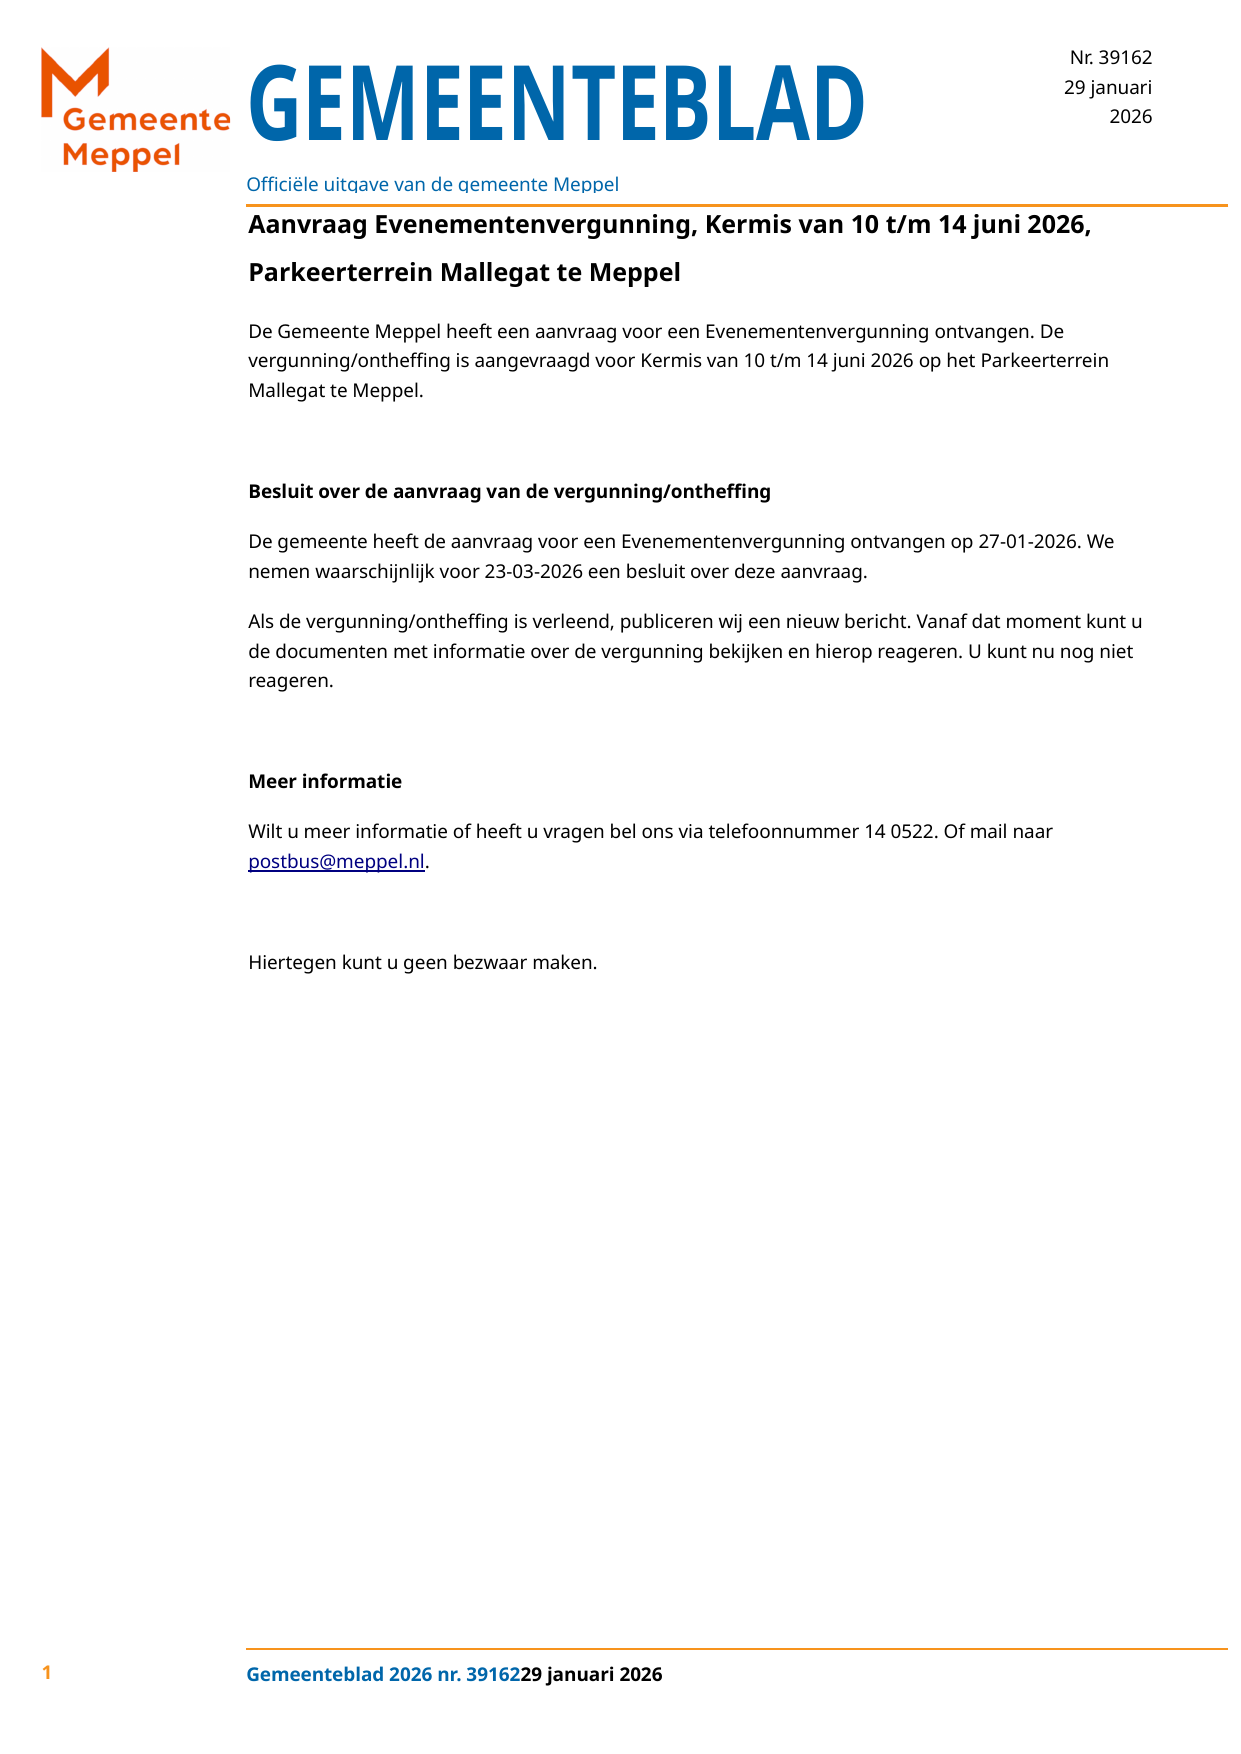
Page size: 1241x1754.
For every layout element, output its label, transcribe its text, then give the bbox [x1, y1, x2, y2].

text Wilt u meer informatie of heeft u vragen bel ons via telefoonnummer 14 0522. Of mail naar postbus@meppel.nl. [248, 819, 1152, 874]
picture [41, 47, 231, 172]
text De Gemeente Meppel heeft een aanvraag voor een Evenementenvergunning ontvangen. De vergunning/ontheffing is aangevraagd voor Kermis van 10 t/m 14 juni 2026 op het Parkeerterrein Mallegat te Meppel. [248, 318, 1152, 403]
text Besluit over de aanvraag van de vergunning/ontheffing [248, 478, 1152, 504]
text Hiertegen kunt u geen bezwaar maken. [248, 949, 1152, 975]
text De gemeente heeft de aanvraag voor een Evenementenvergunning ontvangen op 27-01-2026. We nemen waarschijnlijk voor 23-03-2026 een besluit over deze aanvraag. [248, 528, 1152, 584]
text Als de vergunning/ontheffing is verleend, publiceren wij een nieuw bericht. Vanaf dat moment kunt u de documenten met informatie over de vergunning bekijken en hierop reageren. U kunt nu nog niet reageren. [248, 608, 1152, 693]
text Aanvraag Evenementenvergunning, Kermis van 10 t/m 14 juni 2026, Parkeerterrein Mallegat te Meppel [248, 207, 1152, 288]
text Meer informatie [248, 768, 1152, 794]
